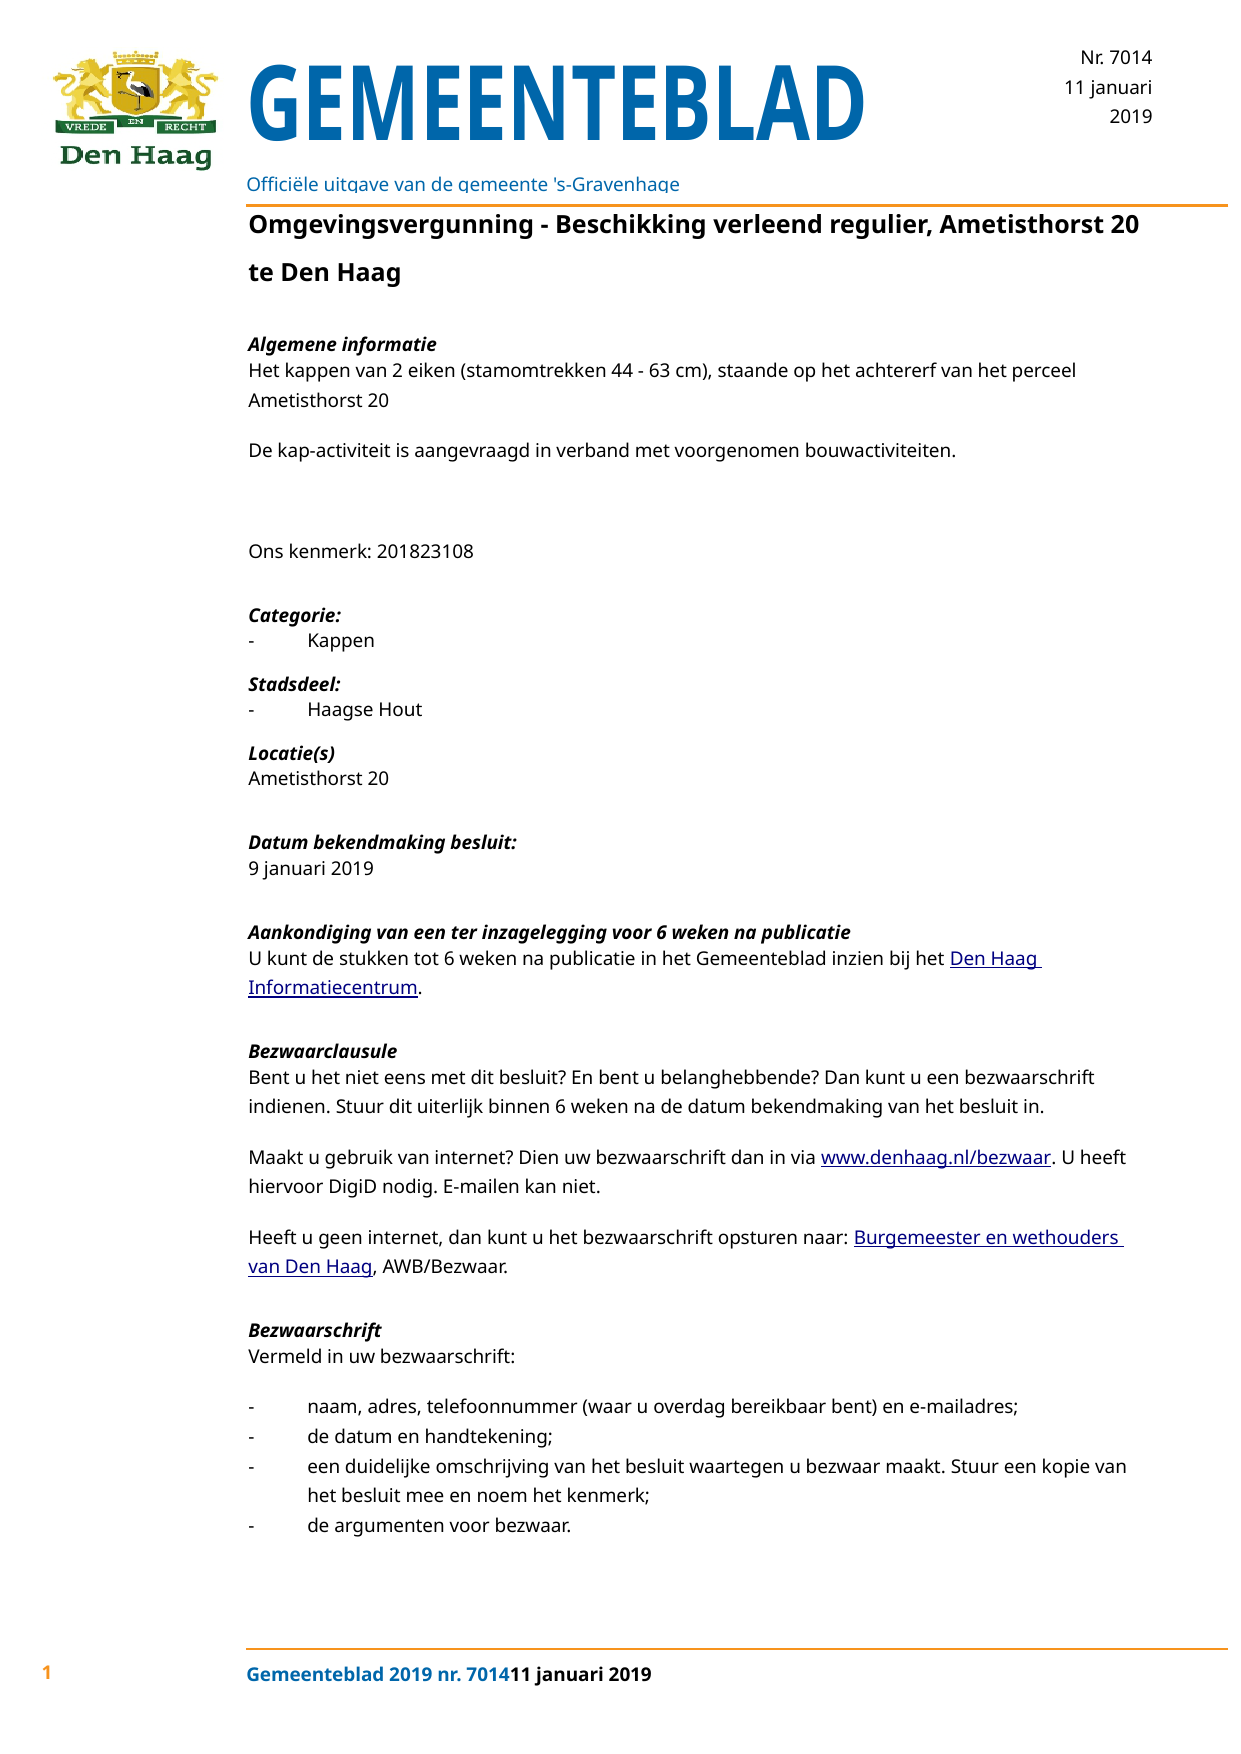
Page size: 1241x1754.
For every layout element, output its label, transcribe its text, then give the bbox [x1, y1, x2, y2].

text Omgevingsvergunning - Beschikking verleend regulier, Ametisthorst 20 te Den Haag [248, 207, 1152, 288]
picture [41, 47, 231, 172]
text Bent u het niet eens met dit besluit? En bent u belanghebbende? Dan kunt u een bezwaarschrift indienen. Stuur dit uiterlijk binnen 6 weken na de datum bekendmaking van het besluit in. [248, 1064, 1152, 1119]
text Ametisthorst 20 [248, 765, 1152, 791]
text Datum bekendmaking besluit: [248, 829, 1152, 855]
text U kunt de stukken tot 6 weken na publicatie in het Gemeenteblad inzien bij het Den Haag Informatiecentrum. [248, 945, 1152, 1000]
text Ons kenmerk: 201823108 [248, 538, 1152, 564]
text Algemene informatie [248, 331, 1152, 357]
list Kappen [248, 628, 1152, 653]
text Bezwaarschrift [248, 1318, 1152, 1343]
text Categorie: [248, 602, 1152, 628]
text 9 januari 2019 [248, 855, 1152, 881]
list naam, adres, telefoonnummer (waar u overdag bereikbaar bent) en e-mailadres; [248, 1394, 1152, 1419]
list Haagse Hout [248, 697, 1152, 722]
list een duidelijke omschrijving van het besluit waartegen u bezwaar maakt. Stuur een kopie van het besluit mee en noem het kenmerk; [248, 1453, 1152, 1508]
text Maakt u gebruik van internet? Dien uw bezwaarschrift dan in via www.denhaag.nl/bezwaar. U heeft hiervoor DigiD nodig. E-mailen kan niet. [248, 1144, 1152, 1199]
list de argumenten voor bezwaar. [248, 1512, 1152, 1538]
text Locatie(s) [248, 740, 1152, 765]
text Stadsdeel: [248, 671, 1152, 697]
text De kap-activiteit is aangevraagd in verband met voorgenomen bouwactiviteiten. [248, 437, 1152, 463]
text Het kappen van 2 eiken (stamomtrekken 44 - 63 cm), staande op het achtererf van het perceel Ametisthorst 20 [248, 357, 1152, 412]
text Aankondiging van een ter inzagelegging voor 6 weken na publicatie [248, 919, 1152, 945]
text Bezwaarclausule [248, 1038, 1152, 1064]
text Vermeld in uw bezwaarschrift: [248, 1343, 1152, 1369]
text Heeft u geen internet, dan kunt u het bezwaarschrift opsturen naar: Burgemeester en wethouders van Den Haag, AWB/Bezwaar. [248, 1224, 1152, 1279]
list de datum en handtekening; [248, 1423, 1152, 1449]
